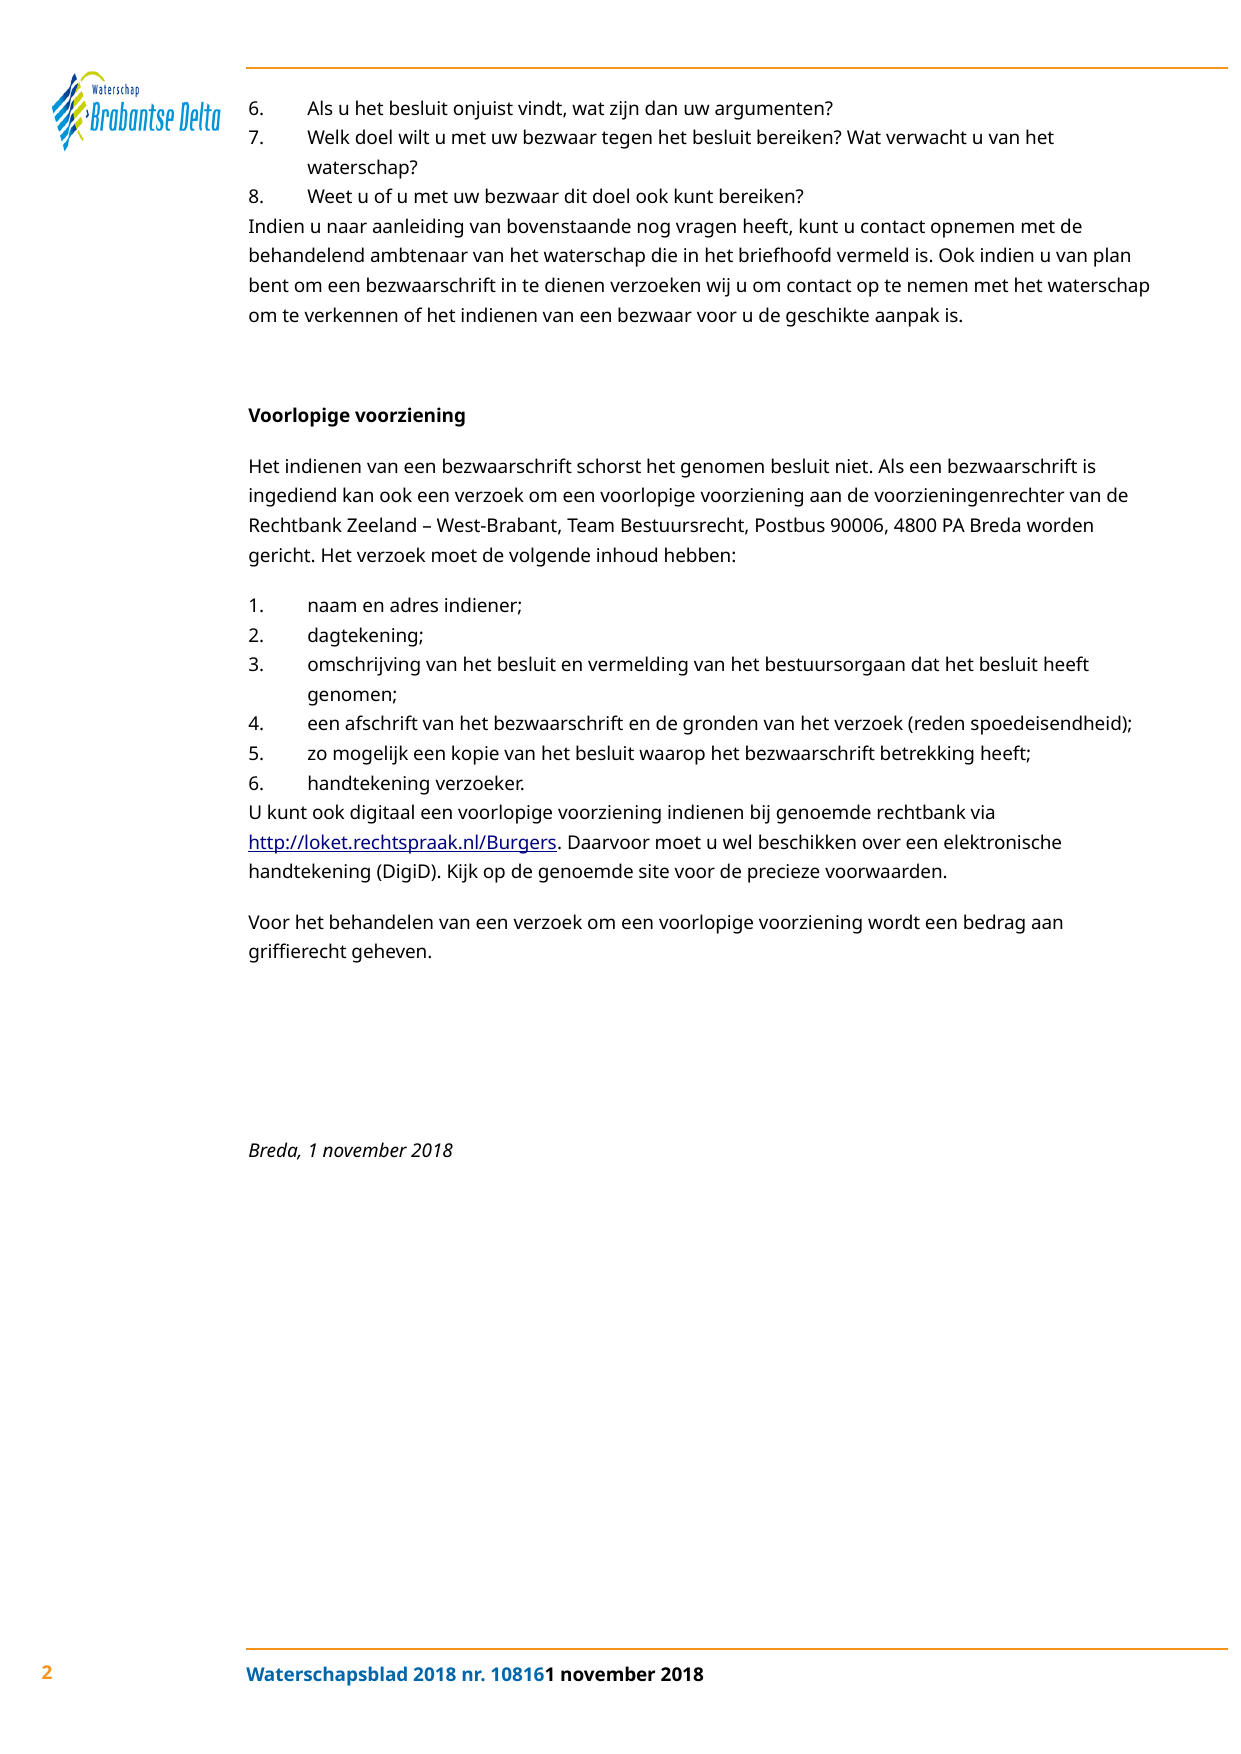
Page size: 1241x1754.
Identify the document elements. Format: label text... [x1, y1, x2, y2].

text U kunt ook digitaal een voorlopige voorziening indienen bij genoemde rechtbank via http://loket.rechtspraak.nl/Burgers. Daarvoor moet u wel beschikken over een elektronische handtekening (DigiD). Kijk op de genoemde site voor de precieze voorwaarden. [248, 799, 1152, 884]
list Als u het besluit onjuist vindt, wat zijn dan uw argumenten? [248, 95, 1152, 121]
list zo mogelijk een kopie van het besluit waarop het bezwaarschrift betrekking heeft; [248, 740, 1152, 766]
picture [41, 47, 231, 172]
list omschrijving van het besluit en vermelding van het bestuursorgaan dat het besluit heeft genomen; [248, 651, 1152, 707]
text Indien u naar aanleiding van bovenstaande nog vragen heeft, kunt u contact opnemen met de behandelend ambtenaar van het waterschap die in het briefhoofd vermeld is. Ook indien u van plan bent om een bezwaarschrift in te dienen verzoeken wij u om contact op te nemen met het waterschap om te verkennen of het indienen van een bezwaar voor u de geschikte aanpak is. [248, 213, 1152, 328]
text Voor het behandelen van een verzoek om een voorlopige voorziening wordt een bedrag aan griffierecht geheven. [248, 909, 1152, 964]
list handtekening verzoeker. [248, 770, 1152, 796]
list dagtekening; [248, 622, 1152, 648]
text Het indienen van een bezwaarschrift schorst het genomen besluit niet. Als een bezwaarschrift is ingediend kan ook een verzoek om een voorlopige voorziening aan de voorzieningenrechter van de Rechtbank Zeeland – West-Brabant, Team Bestuursrecht, Postbus 90006, 4800 PA Breda worden gericht. Het verzoek moet de volgende inhoud hebben: [248, 453, 1152, 568]
list Welk doel wilt u met uw bezwaar tegen het besluit bereiken? Wat verwacht u van het waterschap? [248, 124, 1152, 180]
list naam en adres indiener; [248, 592, 1152, 618]
list een afschrift van het bezwaarschrift en de gronden van het verzoek (reden spoedeisendheid); [248, 711, 1152, 736]
list Weet u of u met uw bezwaar dit doel ook kunt bereiken? [248, 183, 1152, 209]
text Breda, 1 november 2018 [248, 1138, 1152, 1163]
text Voorlopige voorziening [248, 403, 1152, 428]
